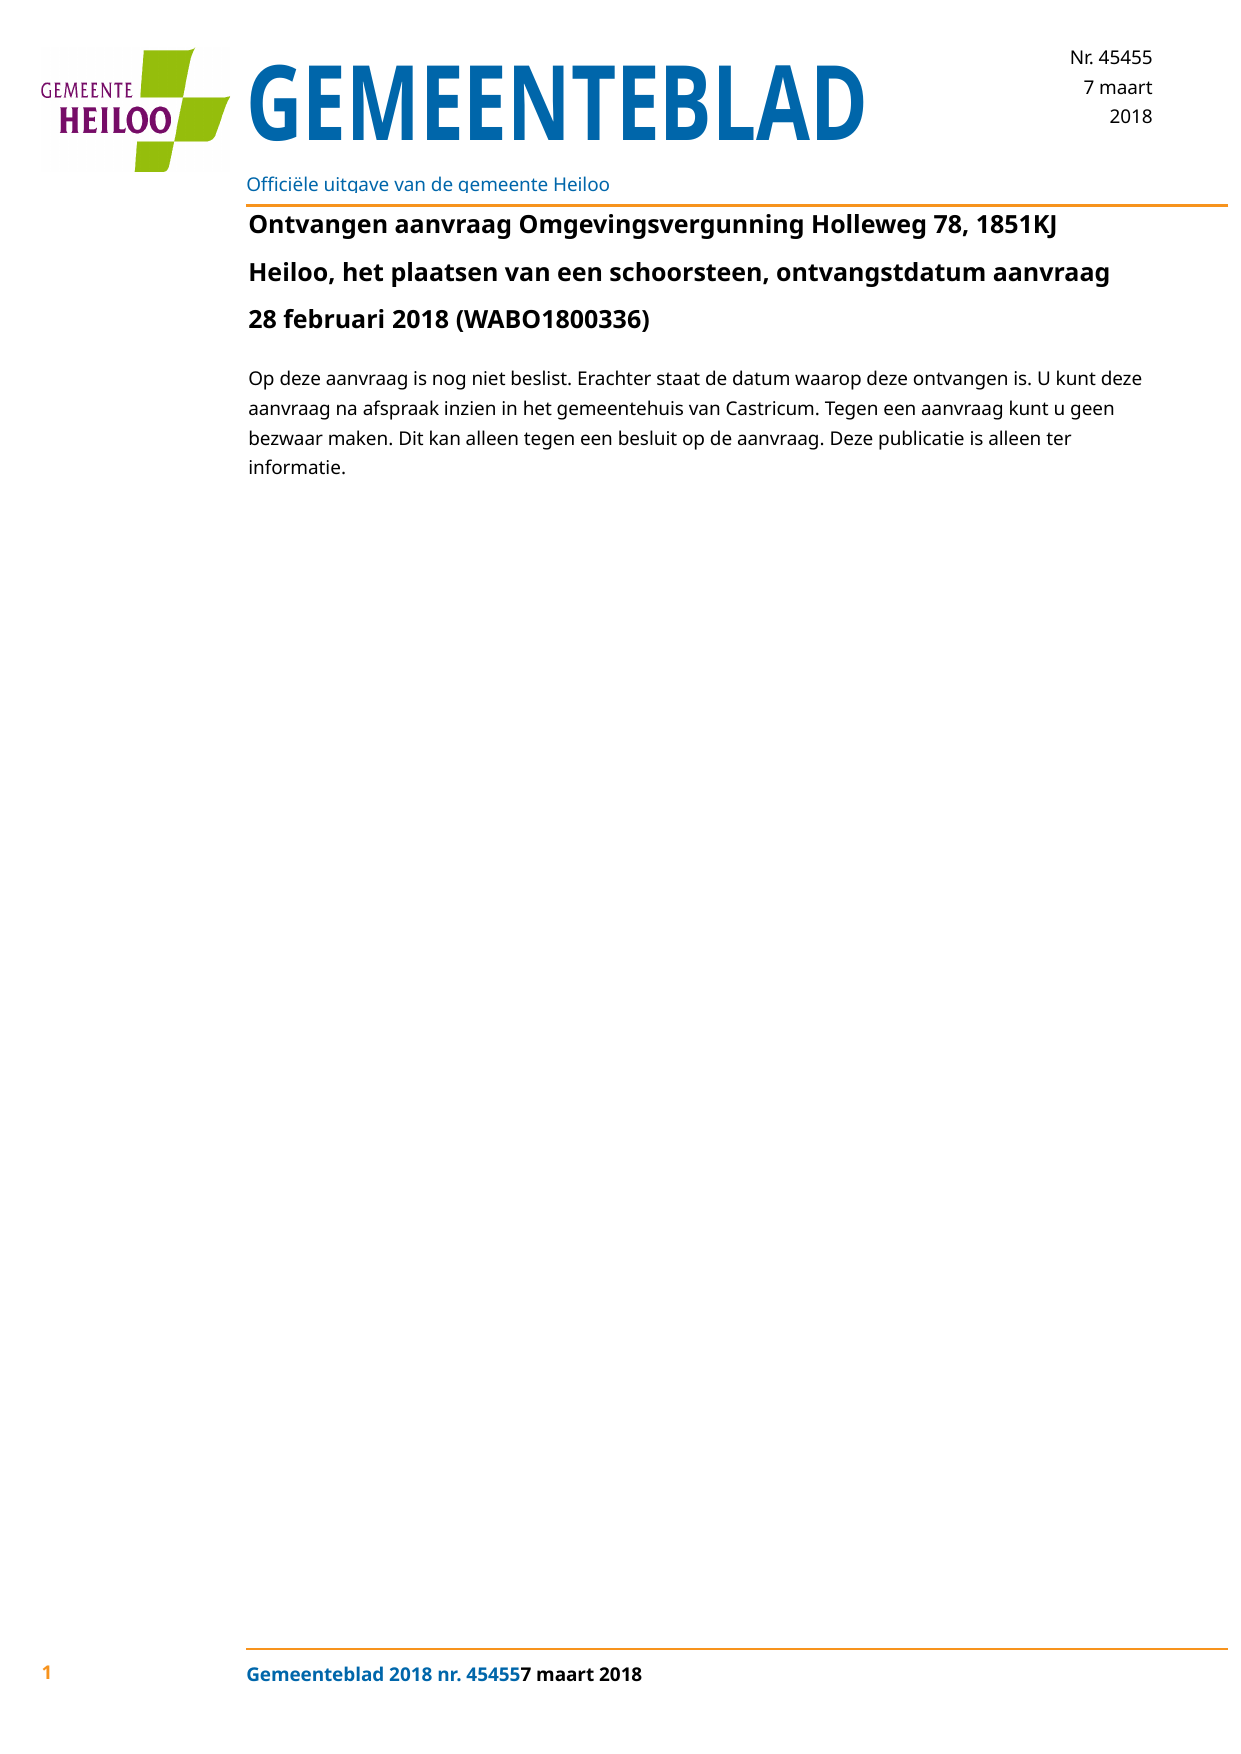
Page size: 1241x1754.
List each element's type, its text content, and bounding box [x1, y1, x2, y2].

text Ontvangen aanvraag Omgevingsvergunning Holleweg 78, 1851KJ Heiloo, het plaatsen van een schoorsteen, ontvangstdatum aanvraag 28 februari 2018 (WABO1800336) [248, 207, 1152, 336]
text Op deze aanvraag is nog niet beslist. Erachter staat de datum waarop deze ontvangen is. U kunt deze aanvraag na afspraak inzien in het gemeentehuis van Castricum. Tegen een aanvraag kunt u geen bezwaar maken. Dit kan alleen tegen een besluit op de aanvraag. Deze publicatie is alleen ter informatie. [248, 366, 1152, 480]
picture [41, 47, 231, 172]
